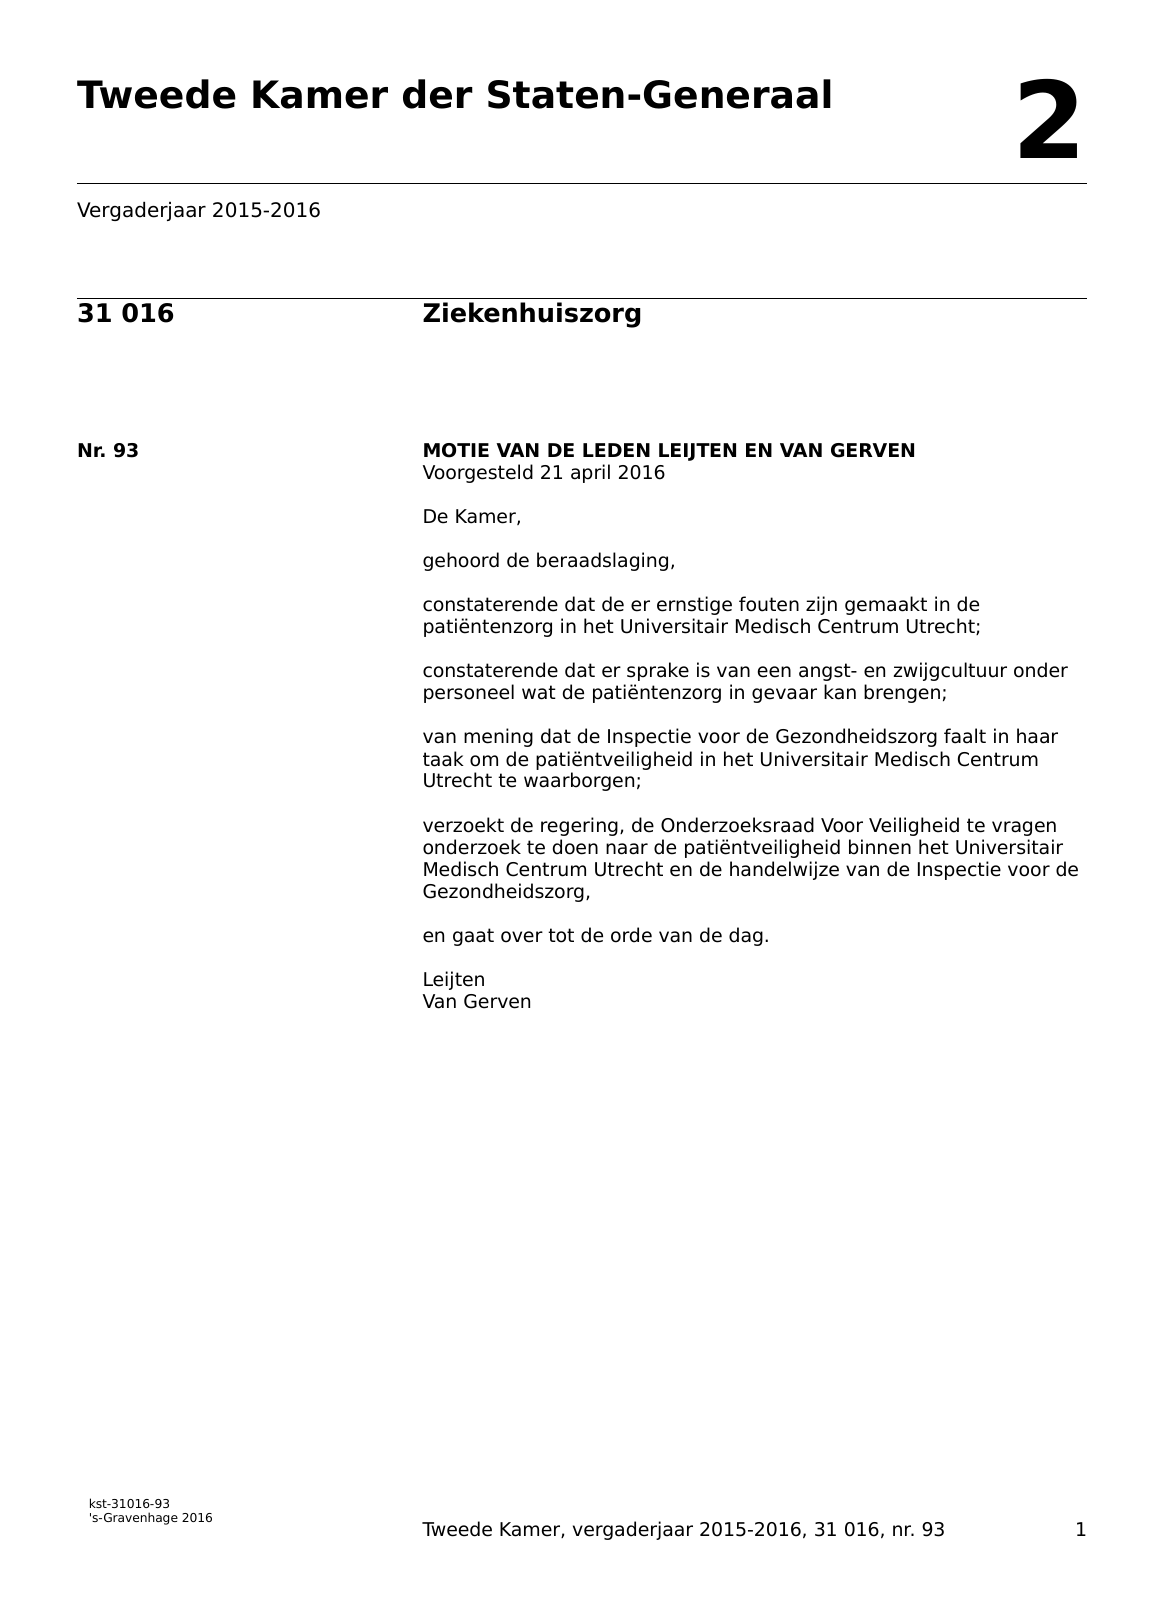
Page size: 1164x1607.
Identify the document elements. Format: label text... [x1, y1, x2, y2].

text 's-Gravenhage 2016 [88, 1511, 323, 1525]
text verzoekt de regering, de Onderzoeksraad Voor Veiligheid te vragen onderzoek te doen naar de patiëntveiligheid binnen het Universitair Medisch Centrum Utrecht en de handelwijze van de Inspectie voor de Gezondheidszorg, [422, 814, 1087, 902]
table_header 2 [886, 59, 1087, 183]
text Voorgesteld 21 april 2016 [422, 462, 1087, 484]
table_cell Vergaderjaar 2015-2016 [77, 184, 1087, 298]
text Van Gerven [422, 991, 1087, 1013]
text Leijten [422, 969, 1087, 991]
text en gaat over tot de orde van de dag. [422, 925, 1087, 947]
subtitle 31 016 Ziekenhuiszorg [77, 299, 1087, 329]
text van mening dat de Inspectie voor de Gezondheidszorg faalt in haar taak om de patiëntveiligheid in het Universitair Medisch Centrum Utrecht te waarborgen; [422, 726, 1087, 792]
text constaterende dat de er ernstige fouten zijn gemaakt in de patiëntenzorg in het Universitair Medisch Centrum Utrecht; [422, 594, 1087, 638]
text De Kamer, [422, 506, 1087, 528]
text gehoord de beraadslaging, [422, 550, 1087, 572]
text constaterende dat er sprake is van een angst- en zwijgcultuur onder personeel wat de patiëntenzorg in gevaar kan brengen; [422, 660, 1087, 704]
table_header Tweede Kamer der Staten-Generaal [77, 59, 886, 183]
subtitle Nr. 93 MOTIE VAN DE LEDEN LEIJTEN EN VAN GERVEN [77, 440, 1087, 462]
text kst-31016-93 [88, 1497, 323, 1511]
